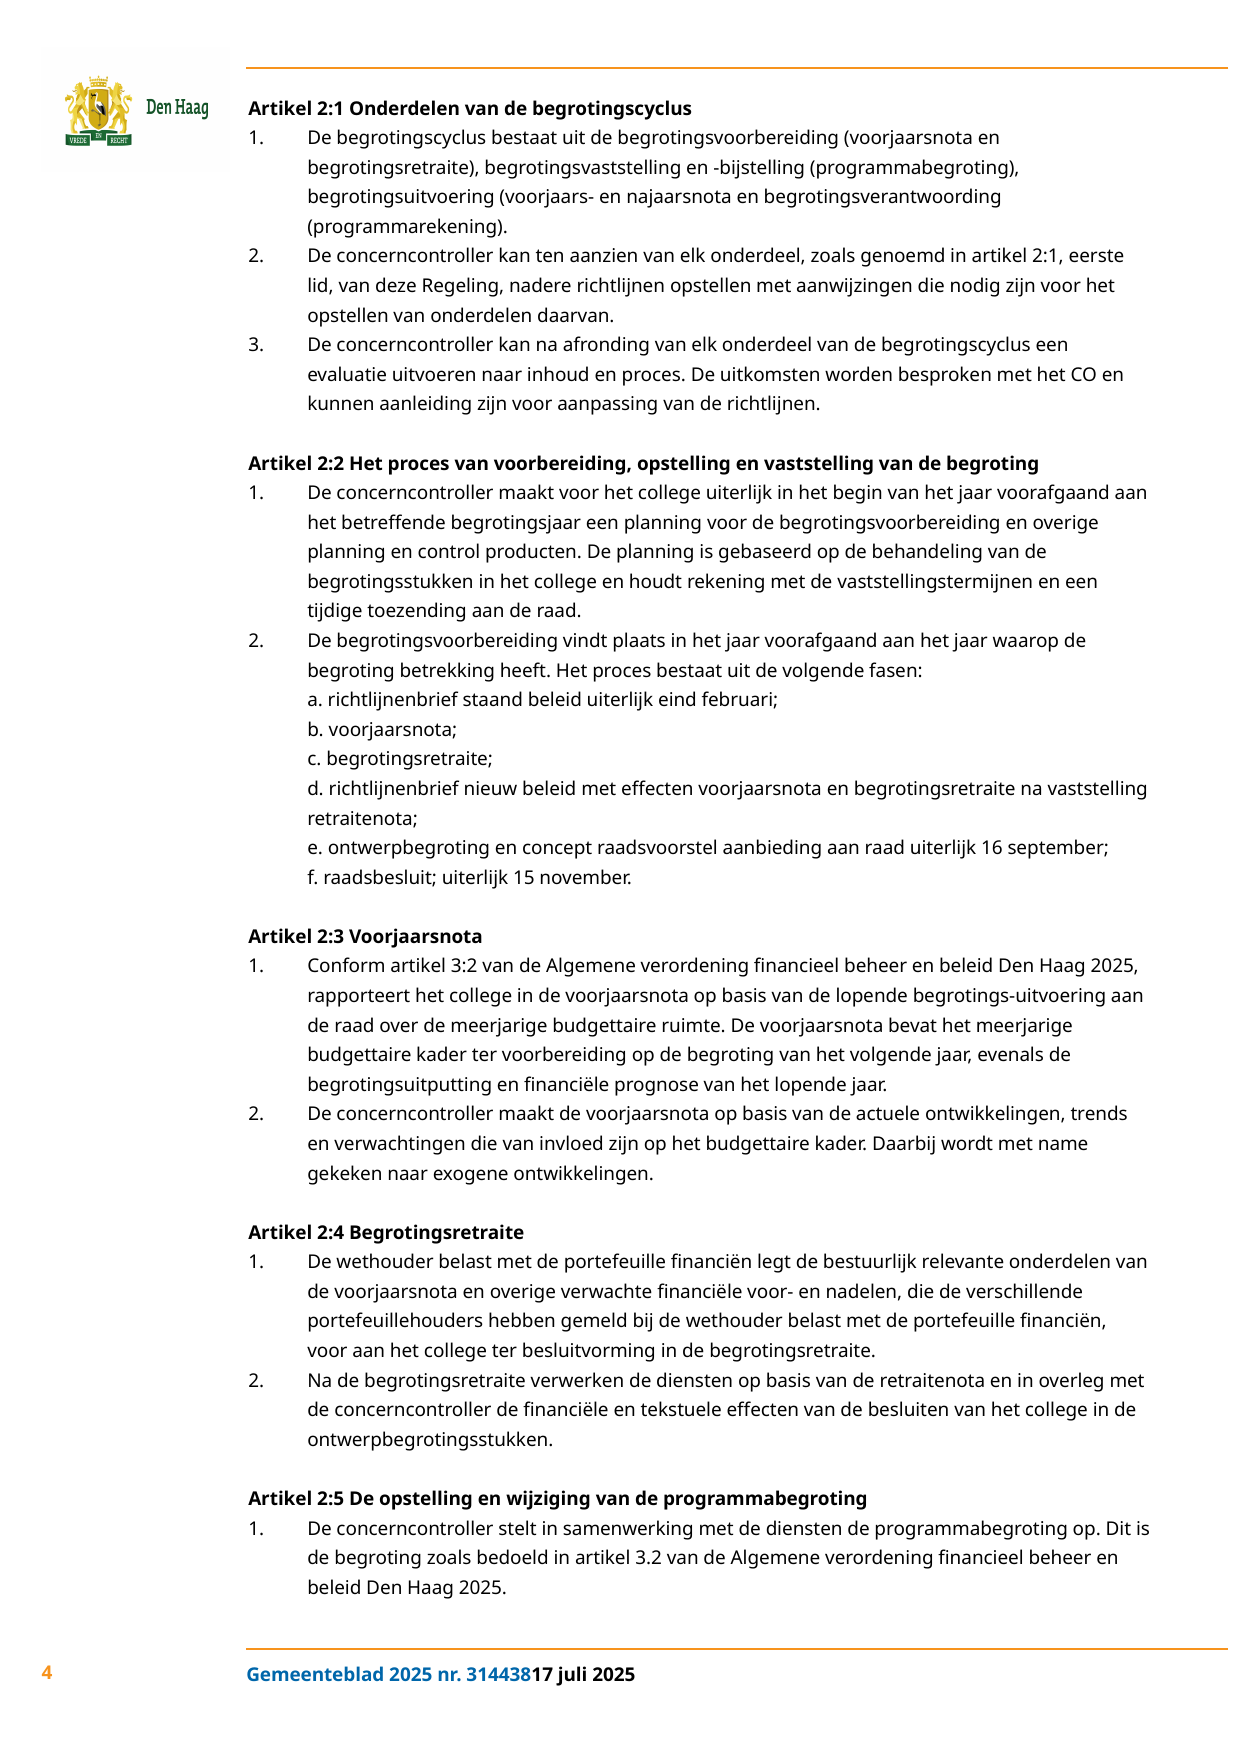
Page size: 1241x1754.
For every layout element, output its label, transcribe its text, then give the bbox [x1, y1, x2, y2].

text Artikel 2:3 Voorjaarsnota [248, 923, 1152, 949]
list Conform artikel 3:2 van de Algemene verordening financieel beheer en beleid Den Haag 2025, rapporteert het college in de voorjaarsnota op basis van de lopende begrotings-uitvoering aan de raad over de meerjarige budgettaire ruimte. De voorjaarsnota bevat het meerjarige budgettaire kader ter voorbereiding op de begroting van het volgende jaar, evenals de begrotingsuitputting en financiële prognose van het lopende jaar. [248, 953, 1152, 1097]
list De wethouder belast met de portefeuille financiën legt de bestuurlijk relevante onderdelen van de voorjaarsnota en overige verwachte financiële voor- en nadelen, die de verschillende portefeuillehouders hebben gemeld bij de wethouder belast met de portefeuille financiën, voor aan het college ter besluitvorming in de begrotingsretraite. [248, 1248, 1152, 1363]
list De concerncontroller maakt voor het college uiterlijk in het begin van het jaar voorafgaand aan het betreffende begrotingsjaar een planning voor de begrotingsvoorbereiding en overige planning en control producten. De planning is gebaseerd op de behandeling van de begrotingsstukken in het college en houdt rekening met de vaststellingstermijnen en een tijdige toezending aan de raad. [248, 479, 1152, 623]
list c. begrotingsretraite; [248, 746, 1152, 771]
list Na de begrotingsretraite verwerken de diensten op basis van de retraitenota en in overleg met de concerncontroller de financiële en tekstuele effecten van de besluiten van het college in de ontwerpbegrotingsstukken. [248, 1367, 1152, 1452]
list a. richtlijnenbrief staand beleid uiterlijk eind februari; [248, 686, 1152, 712]
list De concerncontroller stelt in samenwerking met de diensten de programmabegroting op. Dit is de begroting zoals bedoeld in artikel 3.2 van de Algemene verordening financieel beheer en beleid Den Haag 2025. [248, 1515, 1152, 1600]
list d. richtlijnenbrief nieuw beleid met effecten voorjaarsnota en begrotingsretraite na vaststelling retraitenota; [248, 775, 1152, 831]
list De concerncontroller kan na afronding van elk onderdeel van de begrotingscyclus een evaluatie uitvoeren naar inhoud en proces. De uitkomsten worden besproken met het CO en kunnen aanleiding zijn voor aanpassing van de richtlijnen. [248, 331, 1152, 416]
list De concerncontroller maakt de voorjaarsnota op basis van de actuele ontwikkelingen, trends en verwachtingen die van invloed zijn op het budgettaire kader. Daarbij wordt met name gekeken naar exogene ontwikkelingen. [248, 1101, 1152, 1186]
text Artikel 2:1 Onderdelen van de begrotingscyclus [248, 95, 1152, 121]
picture [41, 47, 231, 172]
list f. raadsbesluit; uiterlijk 15 november. [248, 864, 1152, 890]
list De begrotingscyclus bestaat uit de begrotingsvoorbereiding (voorjaarsnota en begrotingsretraite), begrotingsvaststelling en -bijstelling (programmabegroting), begrotingsuitvoering (voorjaars- en najaarsnota en begrotingsverantwoording (programmarekening). [248, 124, 1152, 239]
text Artikel 2:5 De opstelling en wijziging van de programmabegroting [248, 1485, 1152, 1511]
list b. voorjaarsnota; [248, 716, 1152, 742]
list De concerncontroller kan ten aanzien van elk onderdeel, zoals genoemd in artikel 2:1, eerste lid, van deze Regeling, nadere richtlijnen opstellen met aanwijzingen die nodig zijn voor het opstellen van onderdelen daarvan. [248, 243, 1152, 328]
text Artikel 2:2 Het proces van voorbereiding, opstelling en vaststelling van de begroting [248, 450, 1152, 476]
text Artikel 2:4 Begrotingsretraite [248, 1219, 1152, 1245]
list De begrotingsvoorbereiding vindt plaats in het jaar voorafgaand aan het jaar waarop de begroting betrekking heeft. Het proces bestaat uit de volgende fasen: [248, 627, 1152, 683]
list e. ontwerpbegroting en concept raadsvoorstel aanbieding aan raad uiterlijk 16 september; [248, 834, 1152, 860]
